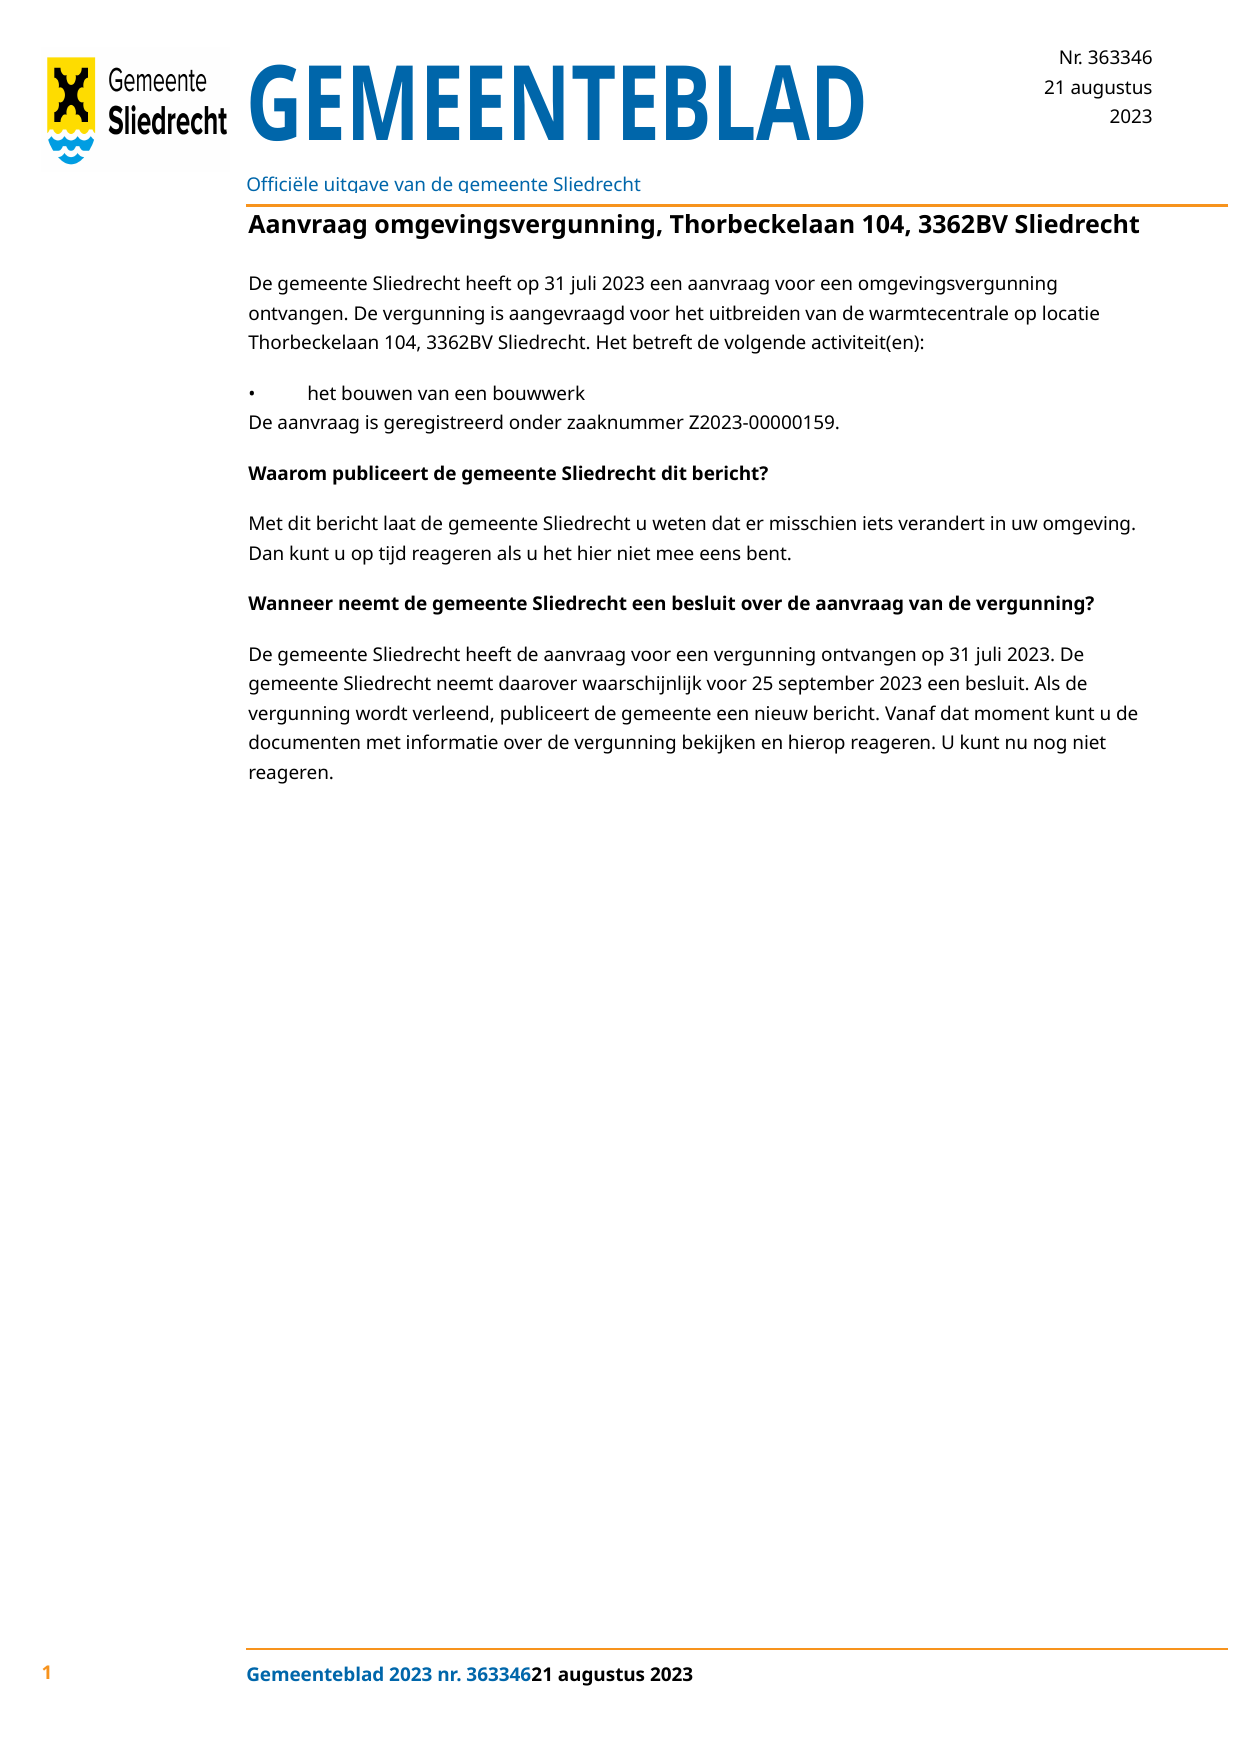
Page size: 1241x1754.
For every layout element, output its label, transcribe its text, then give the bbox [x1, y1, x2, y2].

text De gemeente Sliedrecht heeft op 31 juli 2023 een aanvraag voor een omgevingsvergunning ontvangen. De vergunning is aangevraagd voor het uitbreiden van de warmtecentrale op locatie Thorbeckelaan 104, 3362BV Sliedrecht. Het betreft de volgende activiteit(en): [248, 270, 1152, 355]
text Aanvraag omgevingsvergunning, Thorbeckelaan 104, 3362BV Sliedrecht [248, 207, 1152, 241]
picture [41, 47, 231, 172]
text Met dit bericht laat de gemeente Sliedrecht u weten dat er misschien iets verandert in uw omgeving. Dan kunt u op tijd reageren als u het hier niet mee eens bent. [248, 510, 1152, 566]
text De aanvraag is geregistreerd onder zaaknummer Z2023-00000159. [248, 409, 1152, 435]
text De gemeente Sliedrecht heeft de aanvraag voor een vergunning ontvangen op 31 juli 2023. De gemeente Sliedrecht neemt daarover waarschijnlijk voor 25 september 2023 een besluit. Als de vergunning wordt verleend, publiceert de gemeente een nieuw bericht. Vanaf dat moment kunt u de documenten met informatie over de vergunning bekijken en hierop reageren. U kunt nu nog niet reageren. [248, 641, 1152, 785]
text Wanneer neemt de gemeente Sliedrecht een besluit over de aanvraag van de vergunning? [248, 590, 1152, 616]
list het bouwen van een bouwwerk [248, 380, 1152, 406]
text Waarom publiceert de gemeente Sliedrecht dit bericht? [248, 460, 1152, 486]
